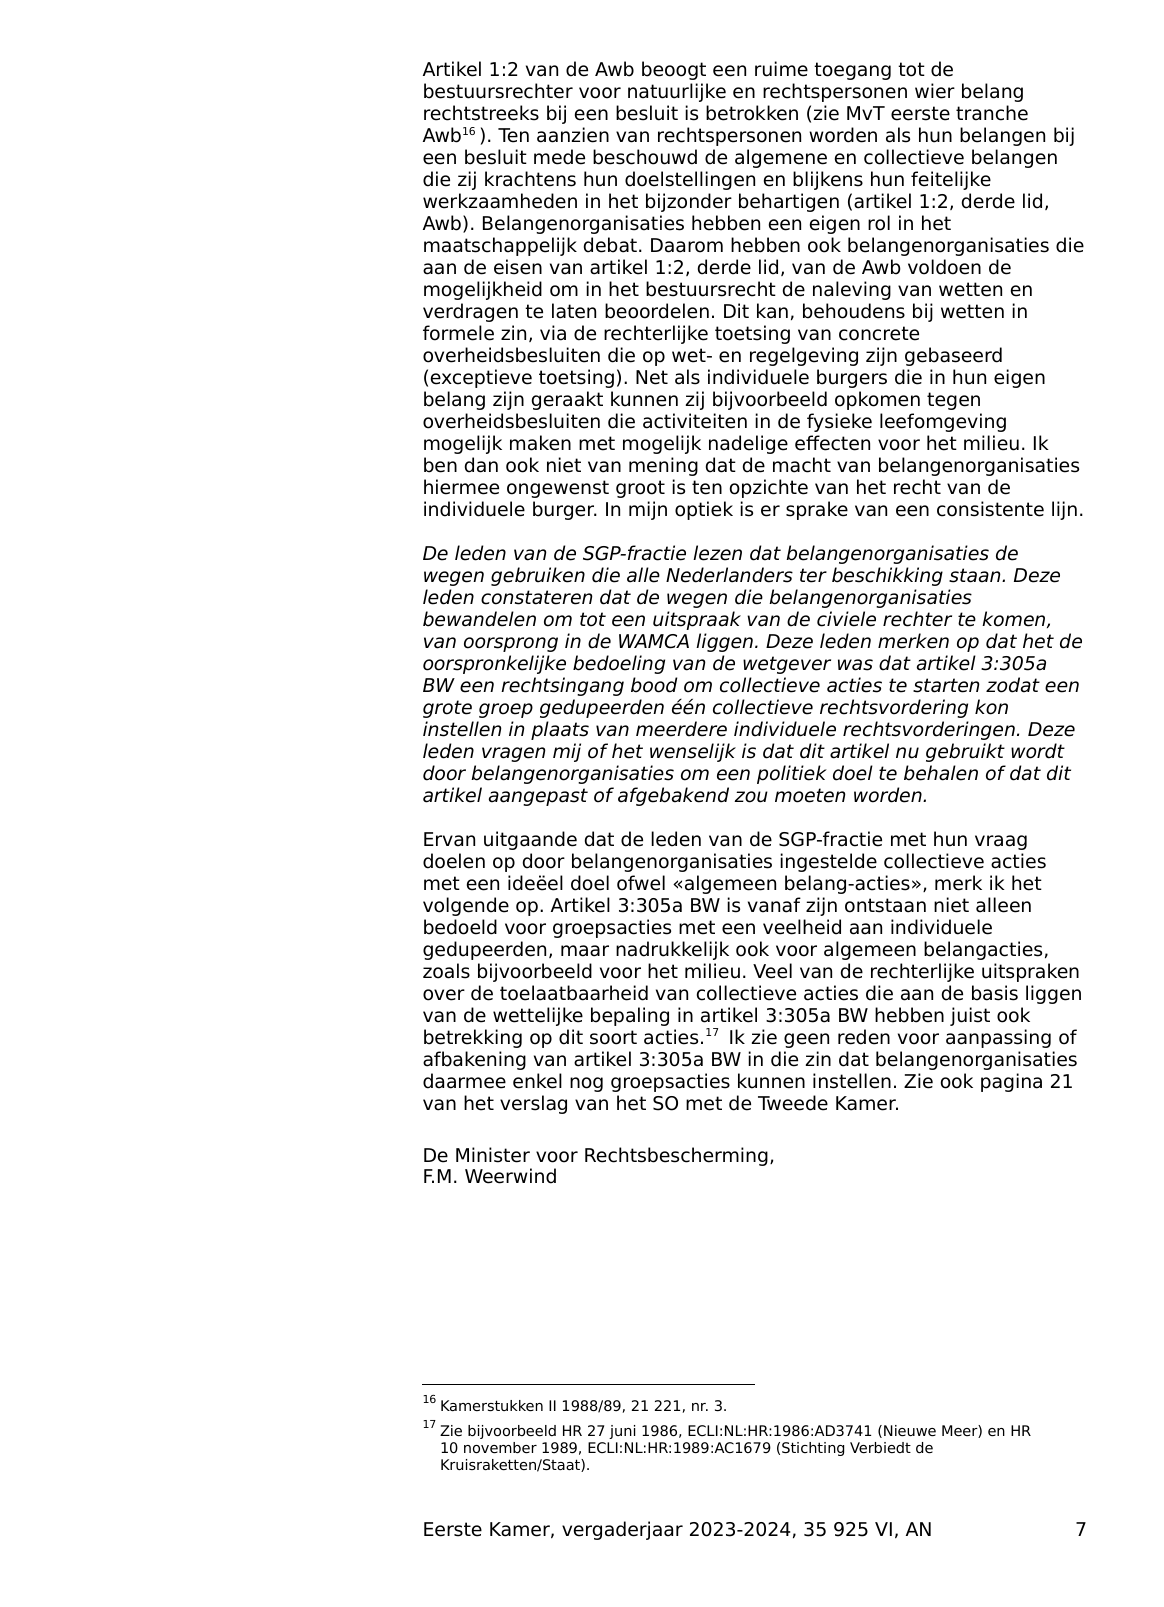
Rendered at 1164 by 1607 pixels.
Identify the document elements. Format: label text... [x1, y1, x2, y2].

text De Minister voor Rechtsbescherming, F.M. Weerwind [422, 1144, 1087, 1188]
text Artikel 1:2 van de Awb beoogt een ruime toegang tot de bestuursrechter voor natuurlijke en rechtspersonen wier belang rechtstreeks bij een besluit is betrokken (zie MvT eerste tranche Awb). Ten aanzien van rechtspersonen worden als hun belangen bij een besluit mede beschouwd de algemene en collectieve belangen die zij krachtens hun doelstellingen en blijkens hun feitelijke werkzaamheden in het bijzonder behartigen (artikel 1:2, derde lid, Awb). Belangenorganisaties hebben een eigen rol in het maatschappelijk debat. Daarom hebben ook belangenorganisaties die aan de eisen van artikel 1:2, derde lid, van de Awb voldoen de mogelijkheid om in het bestuursrecht de naleving van wetten en verdragen te laten beoordelen. Dit kan, behoudens bij wetten in formele zin, via de rechterlijke toetsing van concrete overheidsbesluiten die op wet- en regelgeving zijn gebaseerd (exceptieve toetsing). Net als individuele burgers die in hun eigen belang zijn geraakt kunnen zij bijvoorbeeld opkomen tegen overheidsbesluiten die activiteiten in de fysieke leefomgeving mogelijk maken met mogelijk nadelige effecten voor het milieu. Ik ben dan ook niet van mening dat de macht van belangenorganisaties hiermee ongewenst groot is ten opzichte van het recht van de individuele burger. In mijn optiek is er sprake van een consistente lijn. [422, 59, 1087, 521]
text De leden van de SGP-fractie lezen dat belangenorganisaties de wegen gebruiken die alle Nederlanders ter beschikking staan. Deze leden constateren dat de wegen die belangenorganisaties bewandelen om tot een uitspraak van de civiele rechter te komen, van oorsprong in de WAMCA liggen. Deze leden merken op dat het de oorspronkelijke bedoeling van de wetgever was dat artikel 3:305a BW een rechtsingang bood om collectieve acties te starten zodat een grote groep gedupeerden één collectieve rechtsvordering kon instellen in plaats van meerdere individuele rechtsvorderingen. Deze leden vragen mij of het wenselijk is dat dit artikel nu gebruikt wordt door belangenorganisaties om een politiek doel te behalen of dat dit artikel aangepast of afgebakend zou moeten worden. [422, 543, 1087, 807]
text Ervan uitgaande dat de leden van de SGP-fractie met hun vraag doelen op door belangenorganisaties ingestelde collectieve acties met een ideëel doel ofwel «algemeen belang-acties», merk ik het volgende op. Artikel 3:305a BW is vanaf zijn ontstaan niet alleen bedoeld voor groepsacties met een veelheid aan individuele gedupeerden, maar nadrukkelijk ook voor algemeen belangacties, zoals bijvoorbeeld voor het milieu. Veel van de rechterlijke uitspraken over de toelaatbaarheid van collectieve acties die aan de basis liggen van de wettelijke bepaling in artikel 3:305a BW hebben juist ook betrekking op dit soort acties. Ik zie geen reden voor aanpassing of afbakening van artikel 3:305a BW in die zin dat belangenorganisaties daarmee enkel nog groepsacties kunnen instellen. Zie ook pagina 21 van het verslag van het SO met de Tweede Kamer. [422, 829, 1087, 1114]
text Kamerstukken II 1988/89, 21 221, nr. 3. [422, 1393, 1087, 1416]
text Zie bijvoorbeeld HR 27 juni 1986, ECLI:NL:HR:1986:AD3741 (Nieuwe Meer) en HR 10 november 1989, ECLI:NL:HR:1989:AC1679 (Stichting Verbiedt de Kruisraketten/Staat). [422, 1418, 1087, 1474]
